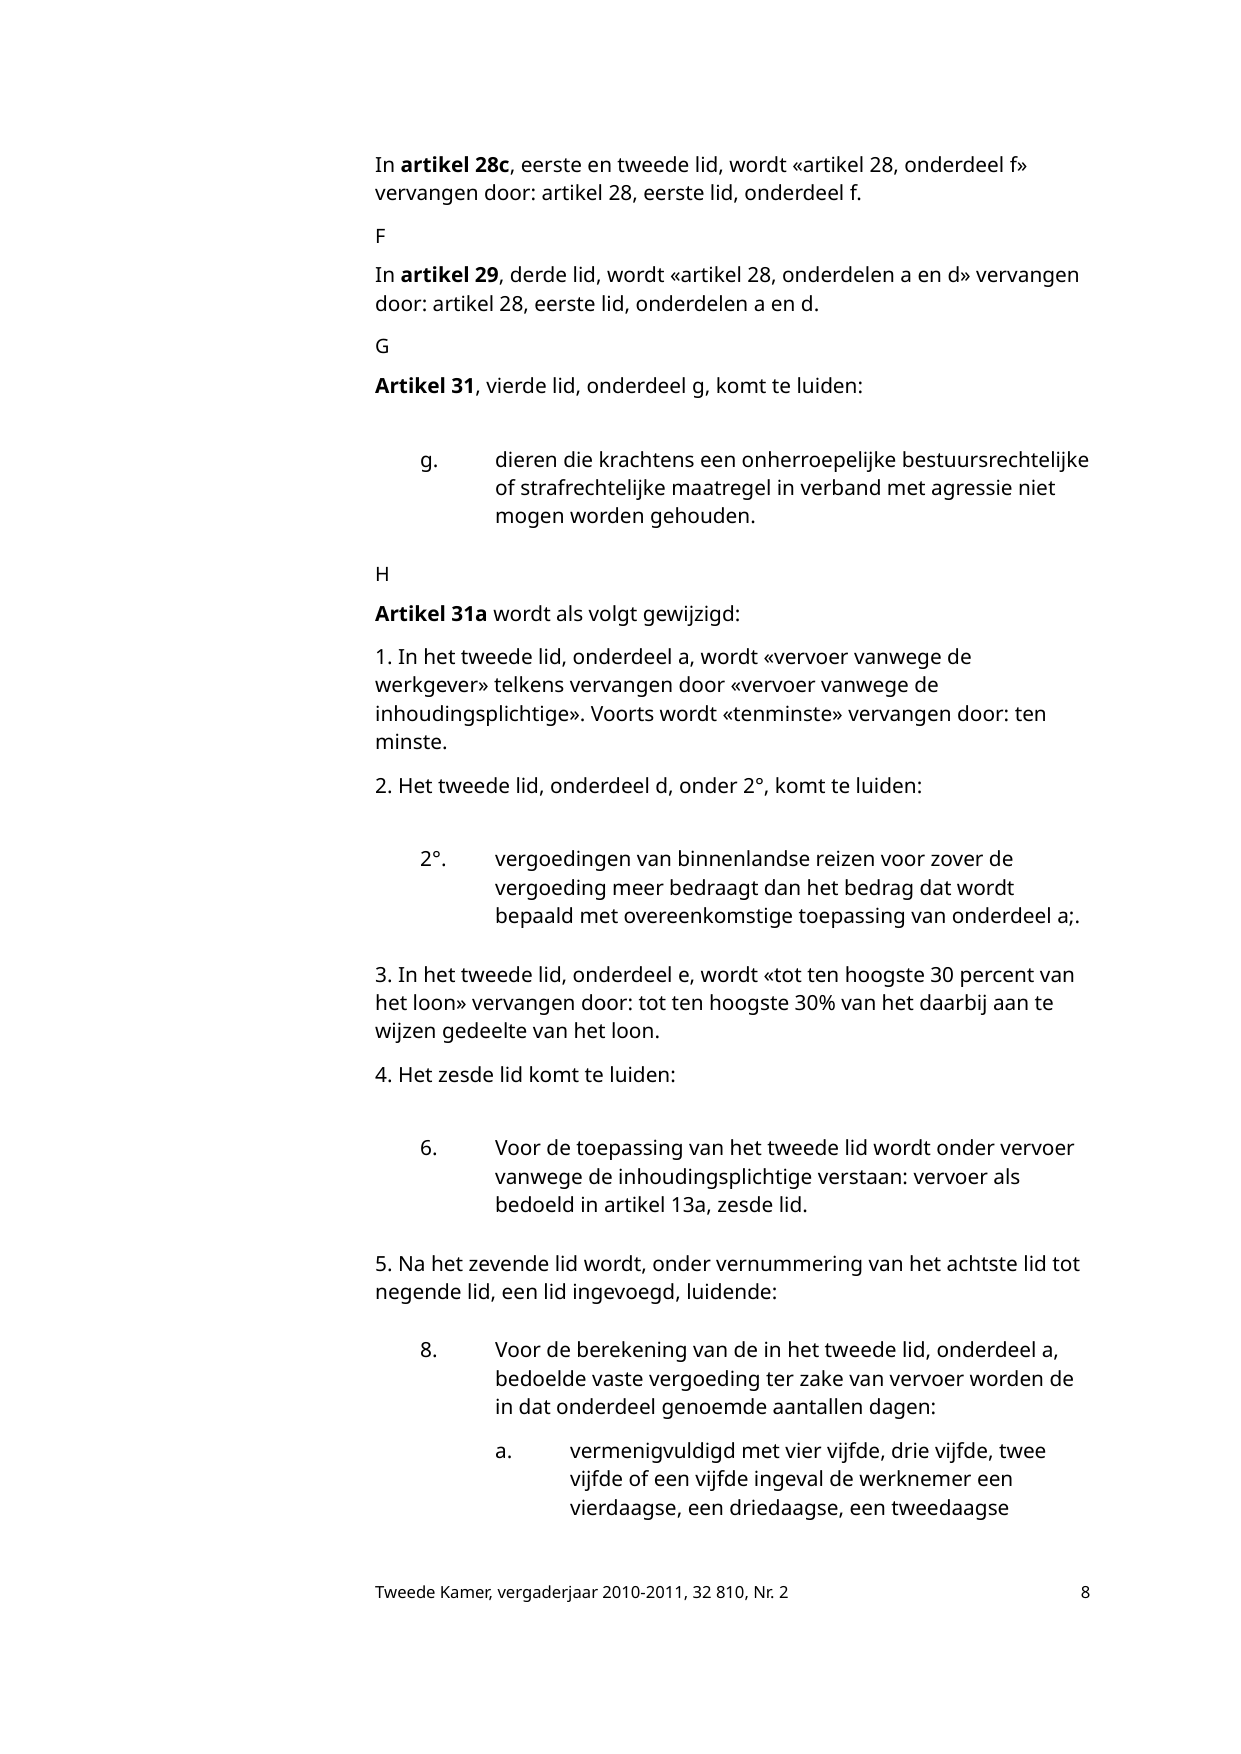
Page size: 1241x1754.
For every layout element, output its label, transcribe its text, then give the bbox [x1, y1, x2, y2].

list dieren die krachtens een onherroepelijke bestuursrechtelijke of strafrechtelijke maatregel in verband met agressie niet mogen worden gehouden. [420, 445, 1090, 530]
text In artikel 29, derde lid, wordt «artikel 28, onderdelen a en d» vervangen door: artikel 28, eerste lid, onderdelen a en d. [375, 261, 1090, 317]
text Artikel 31, vierde lid, onderdeel g, komt te luiden: [375, 371, 1090, 400]
text 2. Het tweede lid, onderdeel d, onder 2°, komt te luiden: [375, 771, 1090, 799]
list vergoedingen van binnenlandse reizen voor zover de vergoeding meer bedraagt dan het bedrag dat wordt bepaald met overeenkomstige toepassing van onderdeel a;. [420, 844, 1090, 930]
text F [375, 222, 1090, 249]
text 3. In het tweede lid, onderdeel e, wordt «tot ten hoogste 30 percent van het loon» vervangen door: tot ten hoogste 30% van het daarbij aan te wijzen gedeelte van het loon. [375, 960, 1090, 1045]
text Artikel 31a wordt als volgt gewijzigd: [375, 599, 1090, 627]
text G [375, 332, 1090, 359]
text 5. Na het zevende lid wordt, onder vernummering van het achtste lid tot negende lid, een lid ingevoegd, luidende: [375, 1249, 1090, 1306]
list Voor de berekening van de in het tweede lid, onderdeel a, bedoelde vaste vergoeding ter zake van vervoer worden de in dat onderdeel genoemde aantallen dagen: [420, 1336, 1090, 1421]
list vermenigvuldigd met vier vijfde, drie vijfde, twee vijfde of een vijfde ingeval de werknemer een vierdaagse, een driedaagse, een tweedaagse [495, 1436, 1090, 1521]
list Voor de toepassing van het tweede lid wordt onder vervoer vanwege de inhoudingsplichtige verstaan: vervoer als bedoeld in artikel 13a, zesde lid. [420, 1133, 1090, 1219]
text 1. In het tweede lid, onderdeel a, wordt «vervoer vanwege de werkgever» telkens vervangen door «vervoer vanwege de inhoudingsplichtige». Voorts wordt «tenminste» vervangen door: ten minste. [375, 642, 1090, 756]
text 4. Het zesde lid komt te luiden: [375, 1060, 1090, 1088]
text In artikel 28c, eerste en tweede lid, wordt «artikel 28, onderdeel f» vervangen door: artikel 28, eerste lid, onderdeel f. [375, 150, 1090, 207]
text H [375, 560, 1090, 587]
